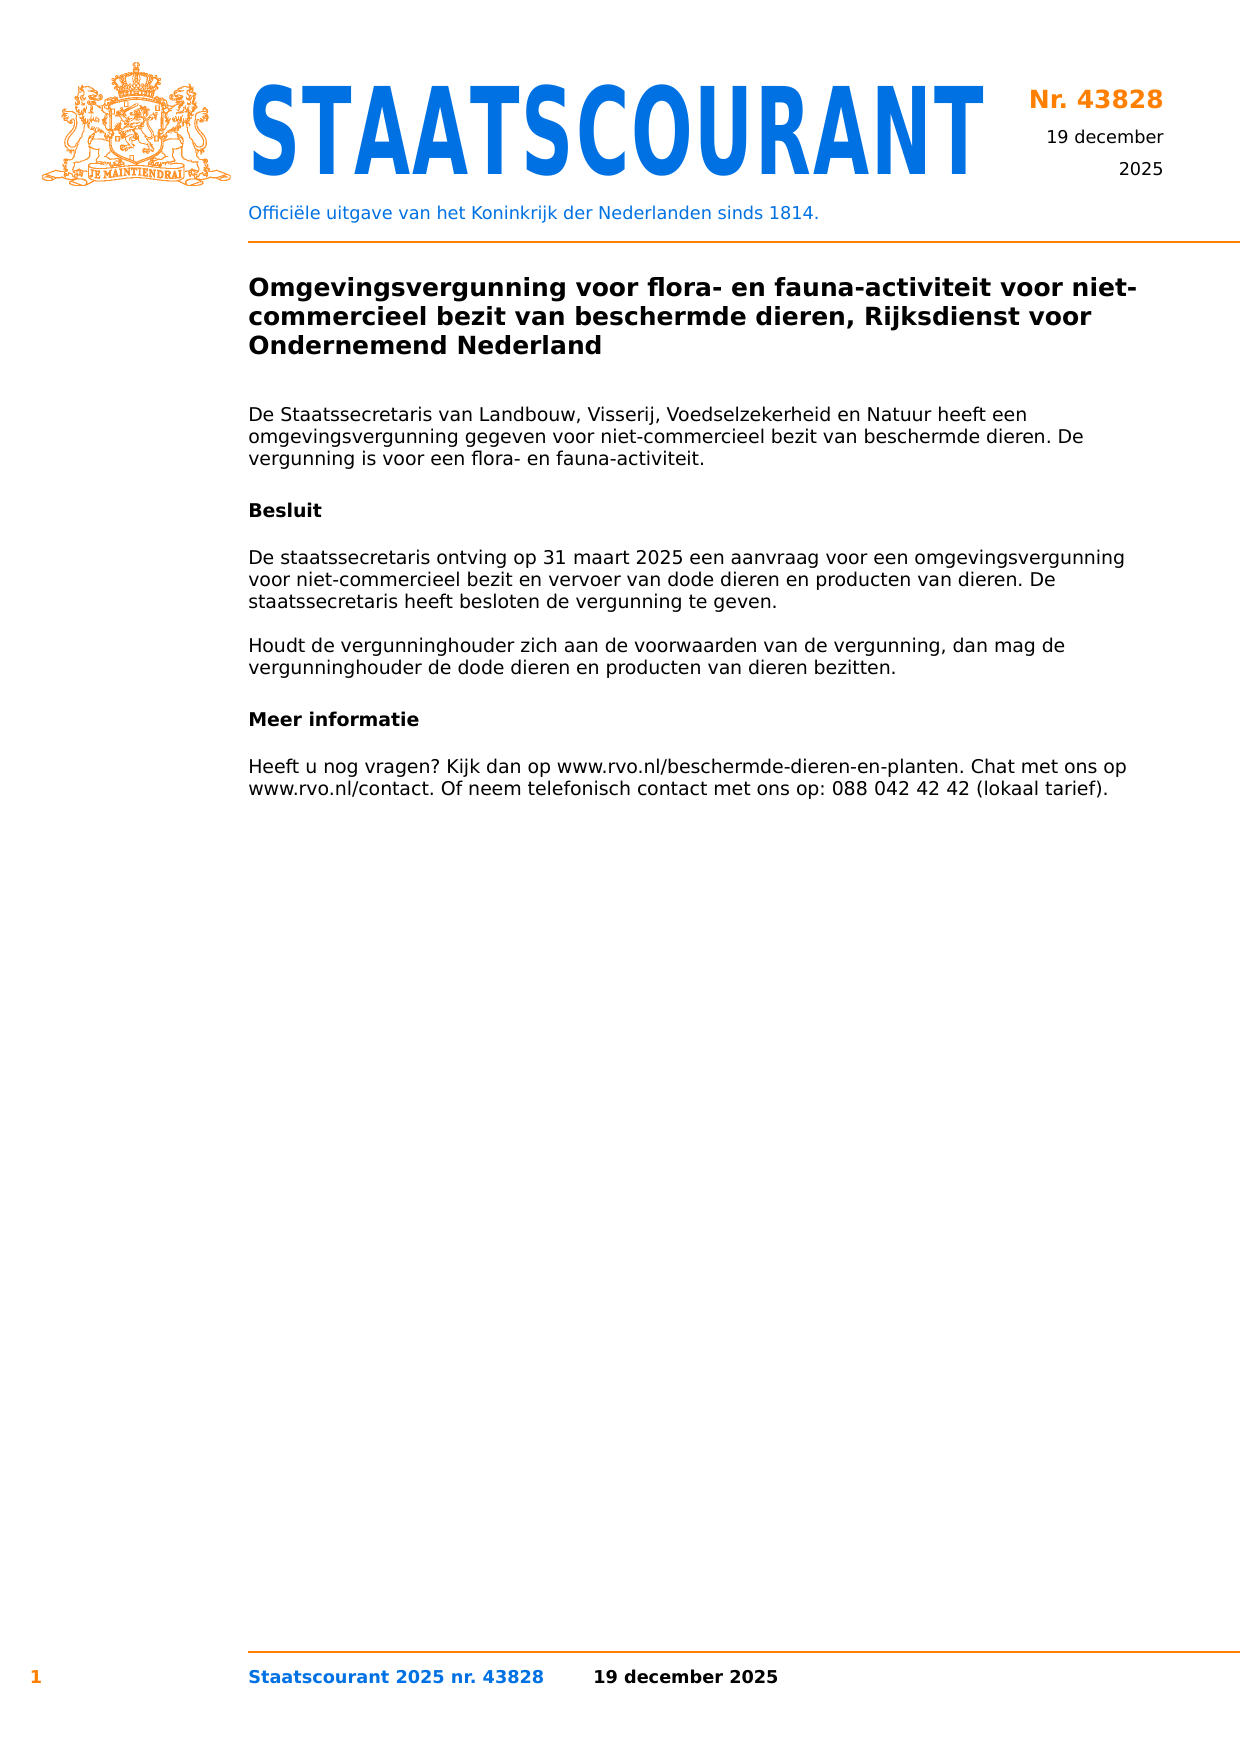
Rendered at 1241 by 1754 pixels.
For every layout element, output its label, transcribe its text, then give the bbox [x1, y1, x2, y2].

text De staatssecretaris ontving op 31 maart 2025 een aanvraag voor een omgevingsvergunning voor niet-commercieel bezit en vervoer van dode dieren en producten van dieren. De staatssecretaris heeft besloten de vergunning te geven. [248, 547, 1163, 613]
table_header [25, 62, 248, 241]
text De Staatssecretaris van Landbouw, Visserij, Voedselzekerheid en Natuur heeft een omgevingsvergunning gegeven voor niet-commercieel bezit van beschermde dieren. De vergunning is voor een flora- en fauna-activiteit. [248, 404, 1163, 470]
table_header STAATSCOURANT [248, 62, 998, 203]
table_cell Officiële uitgave van het Koninkrijk der Nederlanden sinds 1814. [248, 203, 1240, 241]
table_header Nr. 43828 [998, 62, 1240, 121]
picture [41, 62, 231, 186]
subtitle Omgevingsvergunning voor flora- en fauna-activiteit voor niet-commercieel bezit van beschermde dieren, Rijksdienst voor Ondernemend Nederland [248, 273, 1163, 361]
subtitle Besluit [248, 500, 1163, 522]
table_cell 2025 [998, 153, 1240, 203]
table_cell 19 december [998, 121, 1240, 153]
subtitle Meer informatie [248, 709, 1163, 731]
text Houdt de vergunninghouder zich aan de voorwaarden van de vergunning, dan mag de vergunninghouder de dode dieren en producten van dieren bezitten. [248, 635, 1163, 679]
text Heeft u nog vragen? Kijk dan op www.rvo.nl/beschermde-dieren-en-planten. Chat met ons op www.rvo.nl/contact. Of neem telefonisch contact met ons op: 088 042 42 42 (lokaal tarief). [248, 756, 1163, 800]
